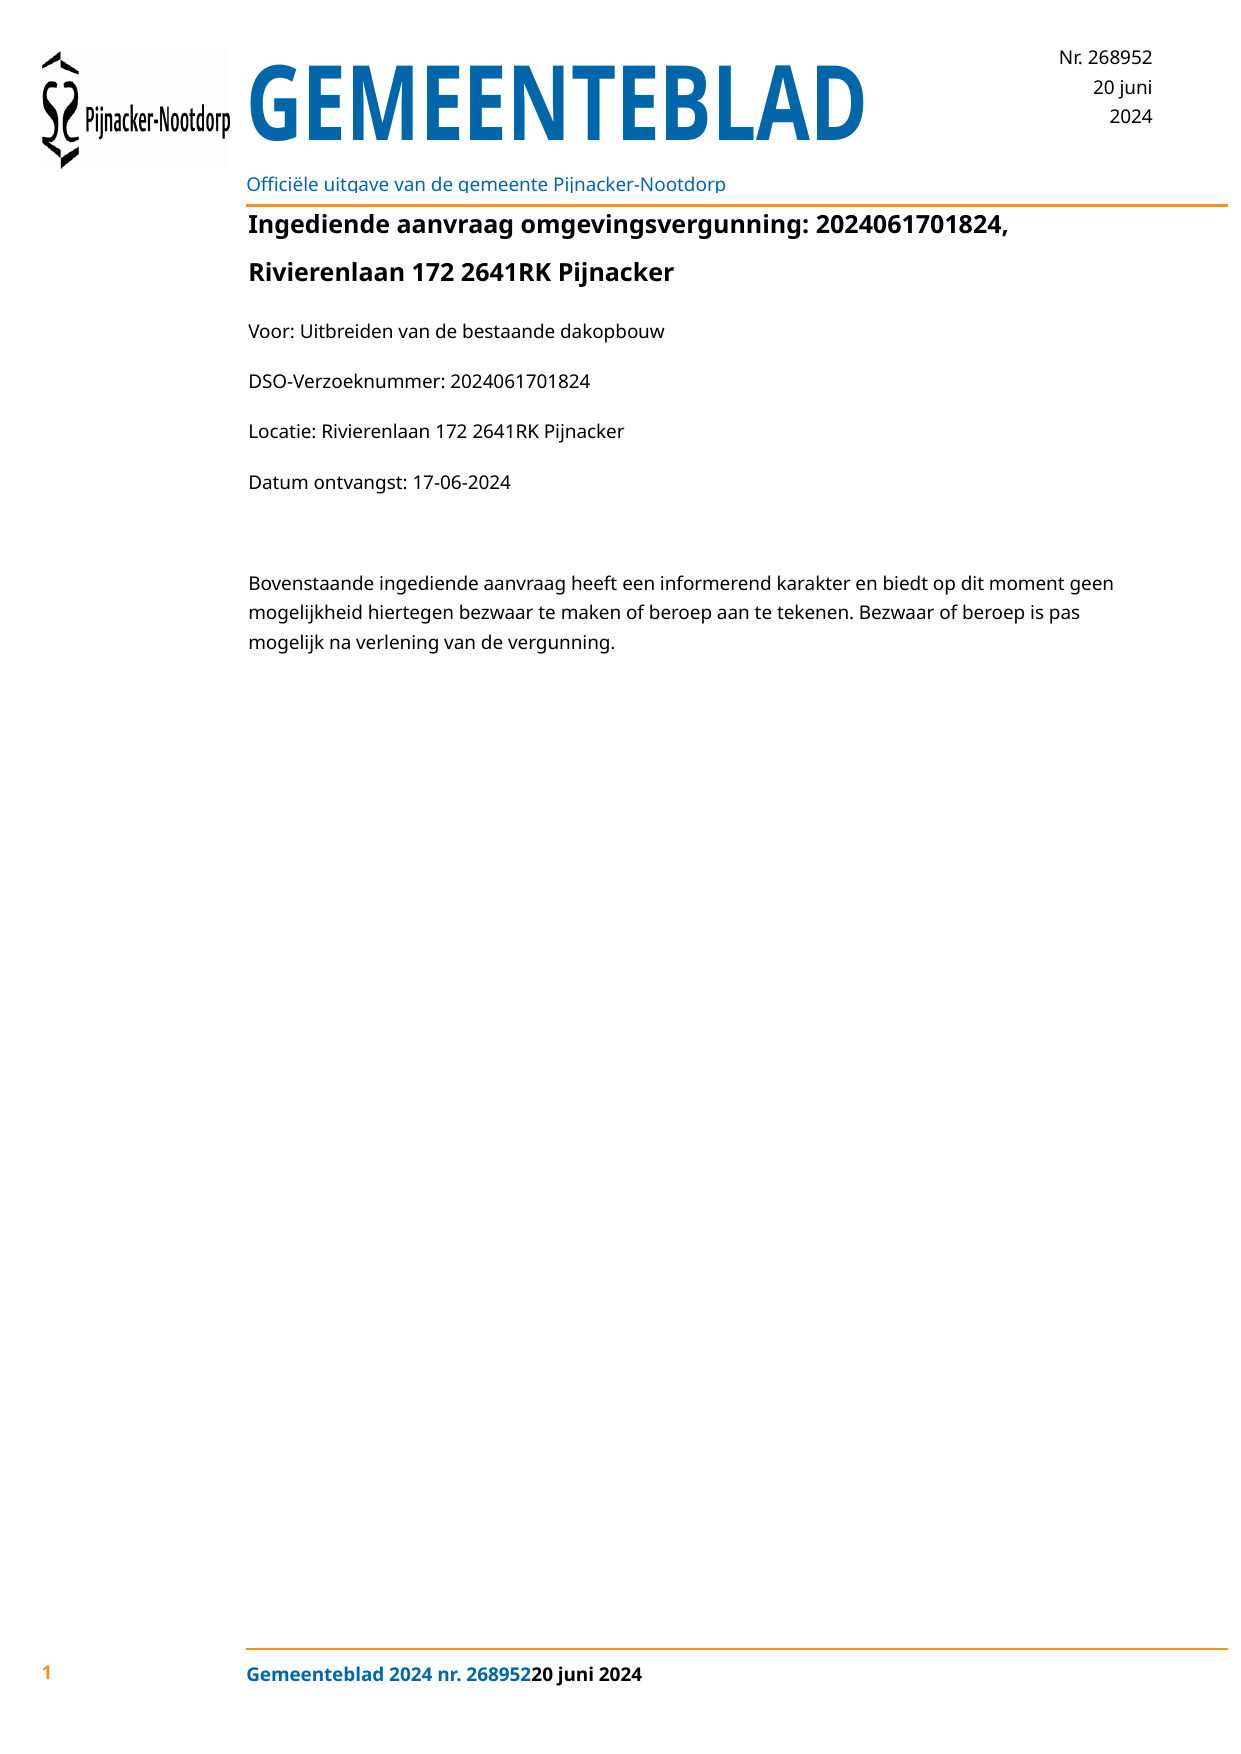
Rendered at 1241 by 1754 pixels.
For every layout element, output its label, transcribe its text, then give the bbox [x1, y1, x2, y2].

text Datum ontvangst: 17-06-2024 [248, 469, 1152, 495]
text Ingediende aanvraag omgevingsvergunning: 2024061701824, Rivierenlaan 172 2641RK Pijnacker [248, 207, 1152, 288]
text Locatie: Rivierenlaan 172 2641RK Pijnacker [248, 419, 1152, 444]
text DSO-Verzoeknummer: 2024061701824 [248, 368, 1152, 394]
picture [41, 47, 231, 172]
text Bovenstaande ingediende aanvraag heeft een informerend karakter en biedt op dit moment geen mogelijkheid hiertegen bezwaar te maken of beroep aan te tekenen. Bezwaar of beroep is pas mogelijk na verlening van de vergunning. [248, 570, 1152, 655]
text Voor: Uitbreiden van de bestaande dakopbouw [248, 318, 1152, 344]
